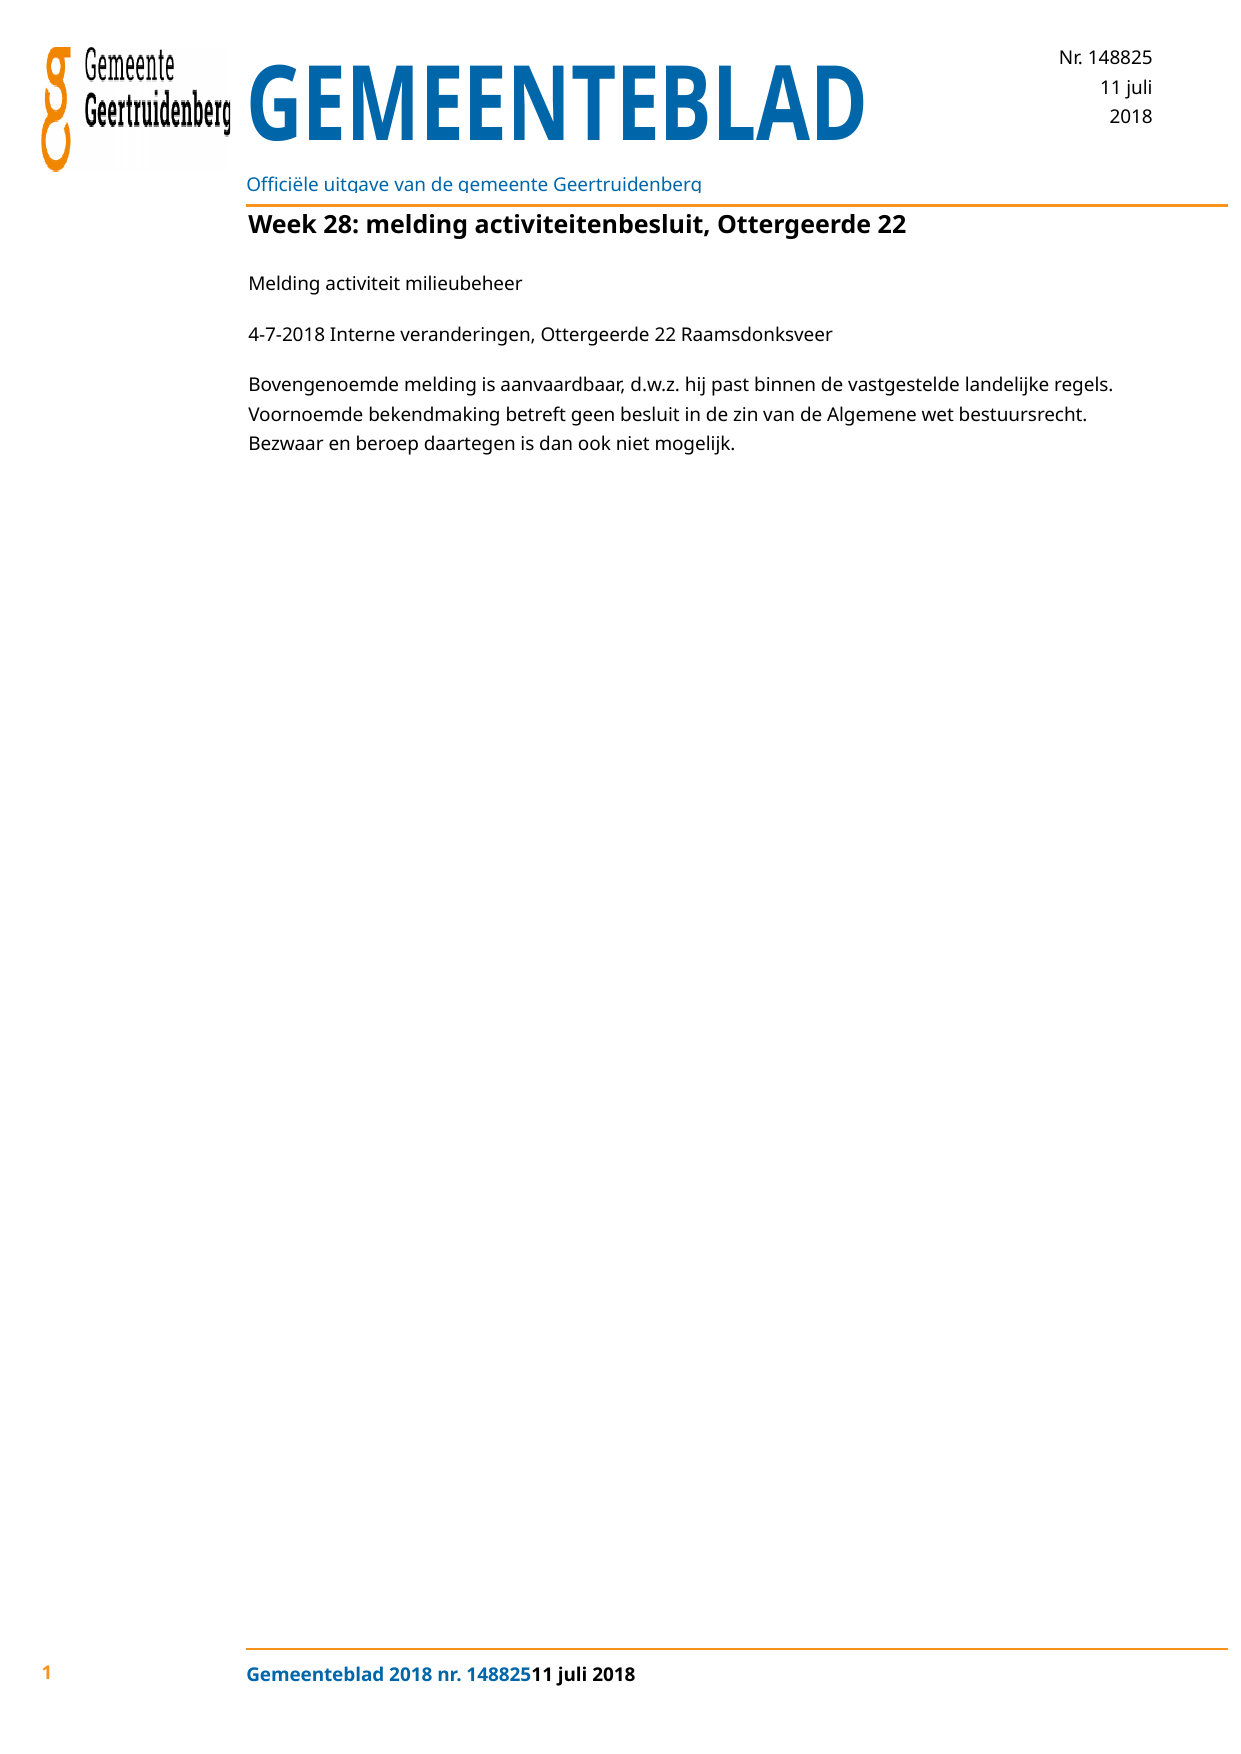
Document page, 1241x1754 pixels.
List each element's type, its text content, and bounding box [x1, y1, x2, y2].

text Bovengenoemde melding is aanvaardbaar, d.w.z. hij past binnen de vastgestelde landelijke regels. Voornoemde bekendmaking betreft geen besluit in de zin van de Algemene wet bestuursrecht. Bezwaar en beroep daartegen is dan ook niet mogelijk. [248, 371, 1152, 456]
text Week 28: melding activiteitenbesluit, Ottergeerde 22 [248, 207, 1152, 241]
text Melding activiteit milieubeheer [248, 270, 1152, 296]
text 4-7-2018 Interne veranderingen, Ottergeerde 22 Raamsdonksveer [248, 321, 1152, 346]
picture [41, 47, 231, 172]
